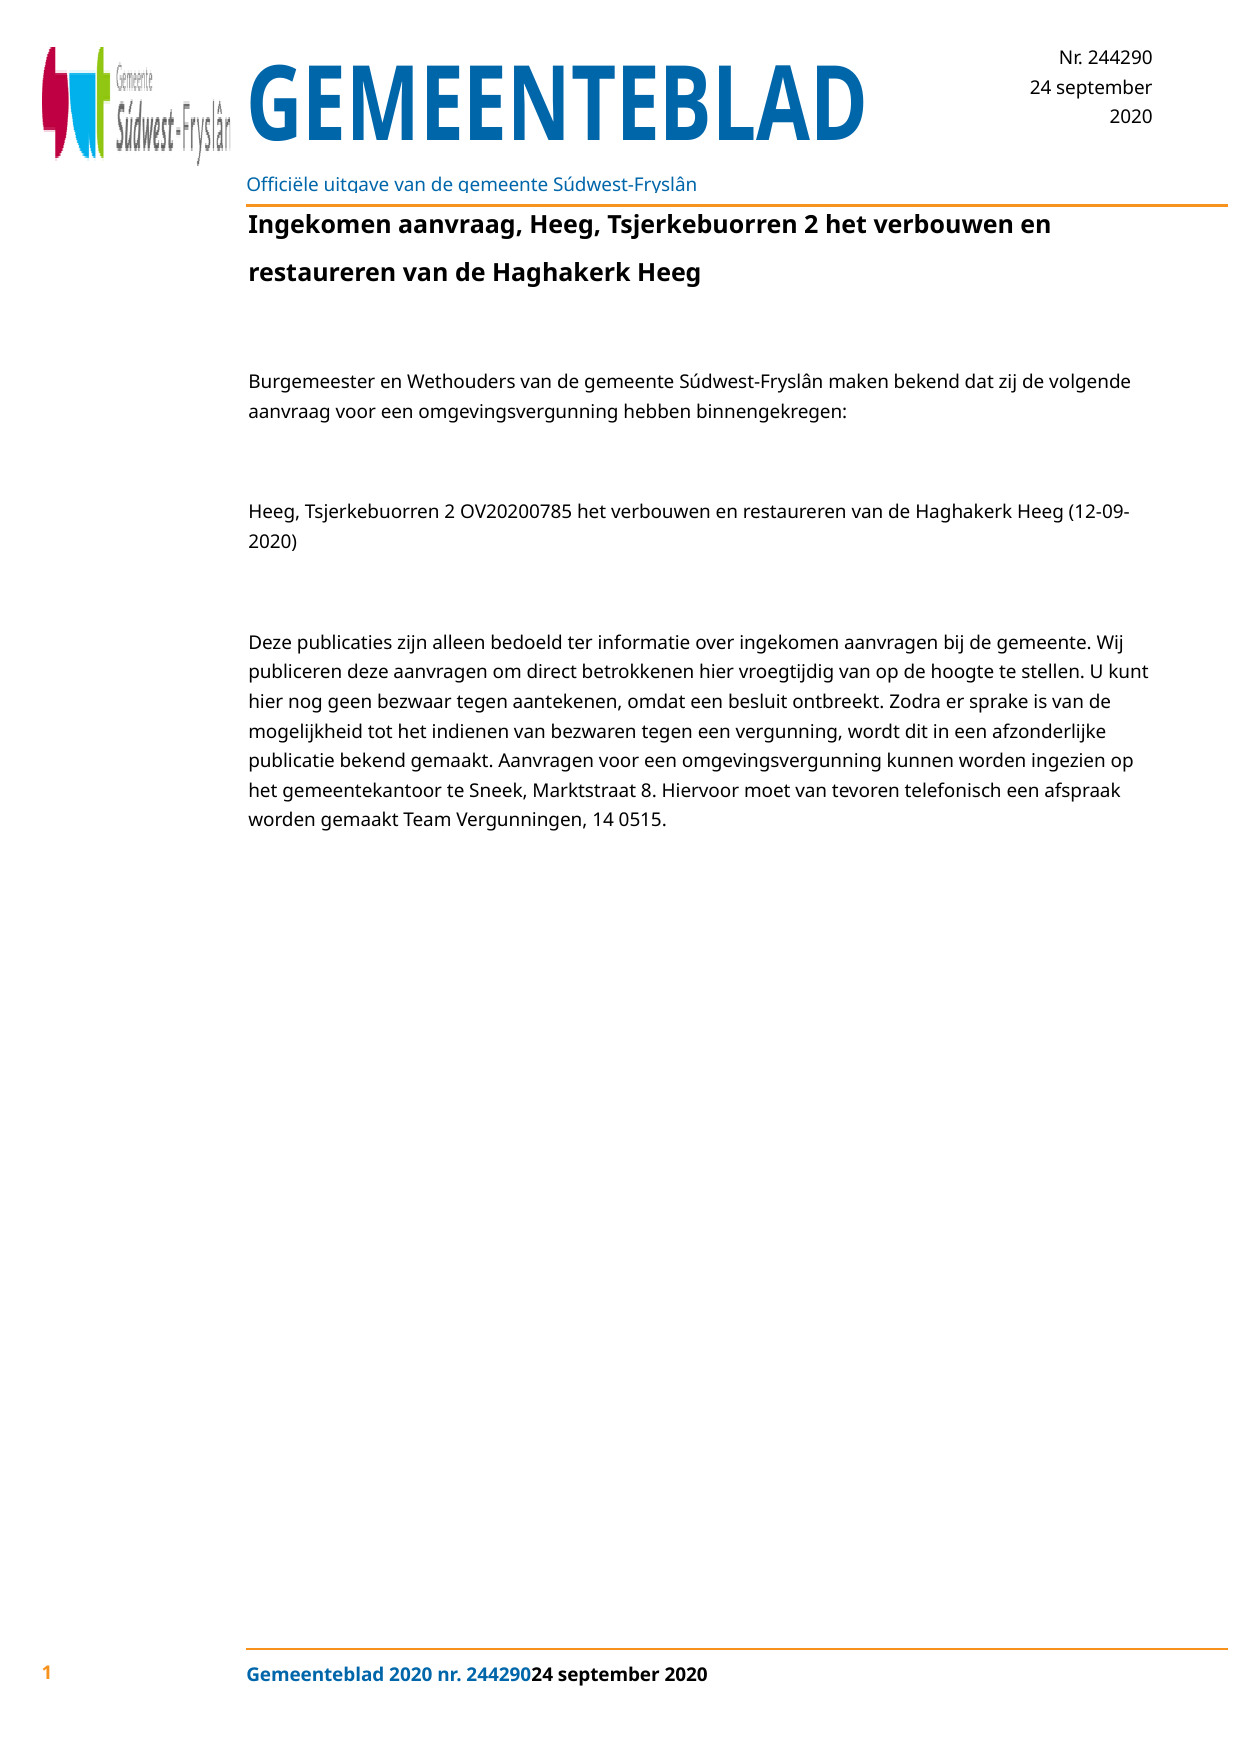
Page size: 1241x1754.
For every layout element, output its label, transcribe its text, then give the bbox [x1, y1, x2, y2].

text Burgemeester en Wethouders van de gemeente Súdwest-Fryslân maken bekend dat zij de volgende aanvraag voor een omgevingsvergunning hebben binnengekregen: [248, 368, 1152, 424]
picture [41, 47, 231, 172]
text Ingekomen aanvraag, Heeg, Tsjerkebuorren 2 het verbouwen en restaureren van de Haghakerk Heeg [248, 207, 1152, 288]
text Deze publicaties zijn alleen bedoeld ter informatie over ingekomen aanvragen bij de gemeente. Wij publiceren deze aanvragen om direct betrokkenen hier vroegtijdig van op de hoogte te stellen. U kunt hier nog geen bezwaar tegen aantekenen, omdat een besluit ontbreekt. Zodra er sprake is van de mogelijkheid tot het indienen van bezwaren tegen een vergunning, wordt dit in een afzonderlijke publicatie bekend gemaakt. Aanvragen voor een omgevingsvergunning kunnen worden ingezien op het gemeentekantoor te Sneek, Marktstraat 8. Hiervoor moet van tevoren telefonisch een afspraak worden gemaakt Team Vergunningen, 14 0515. [248, 629, 1152, 832]
text Heeg, Tsjerkebuorren 2 OV20200785 het verbouwen en restaureren van de Haghakerk Heeg (12-09-2020) [248, 499, 1152, 554]
